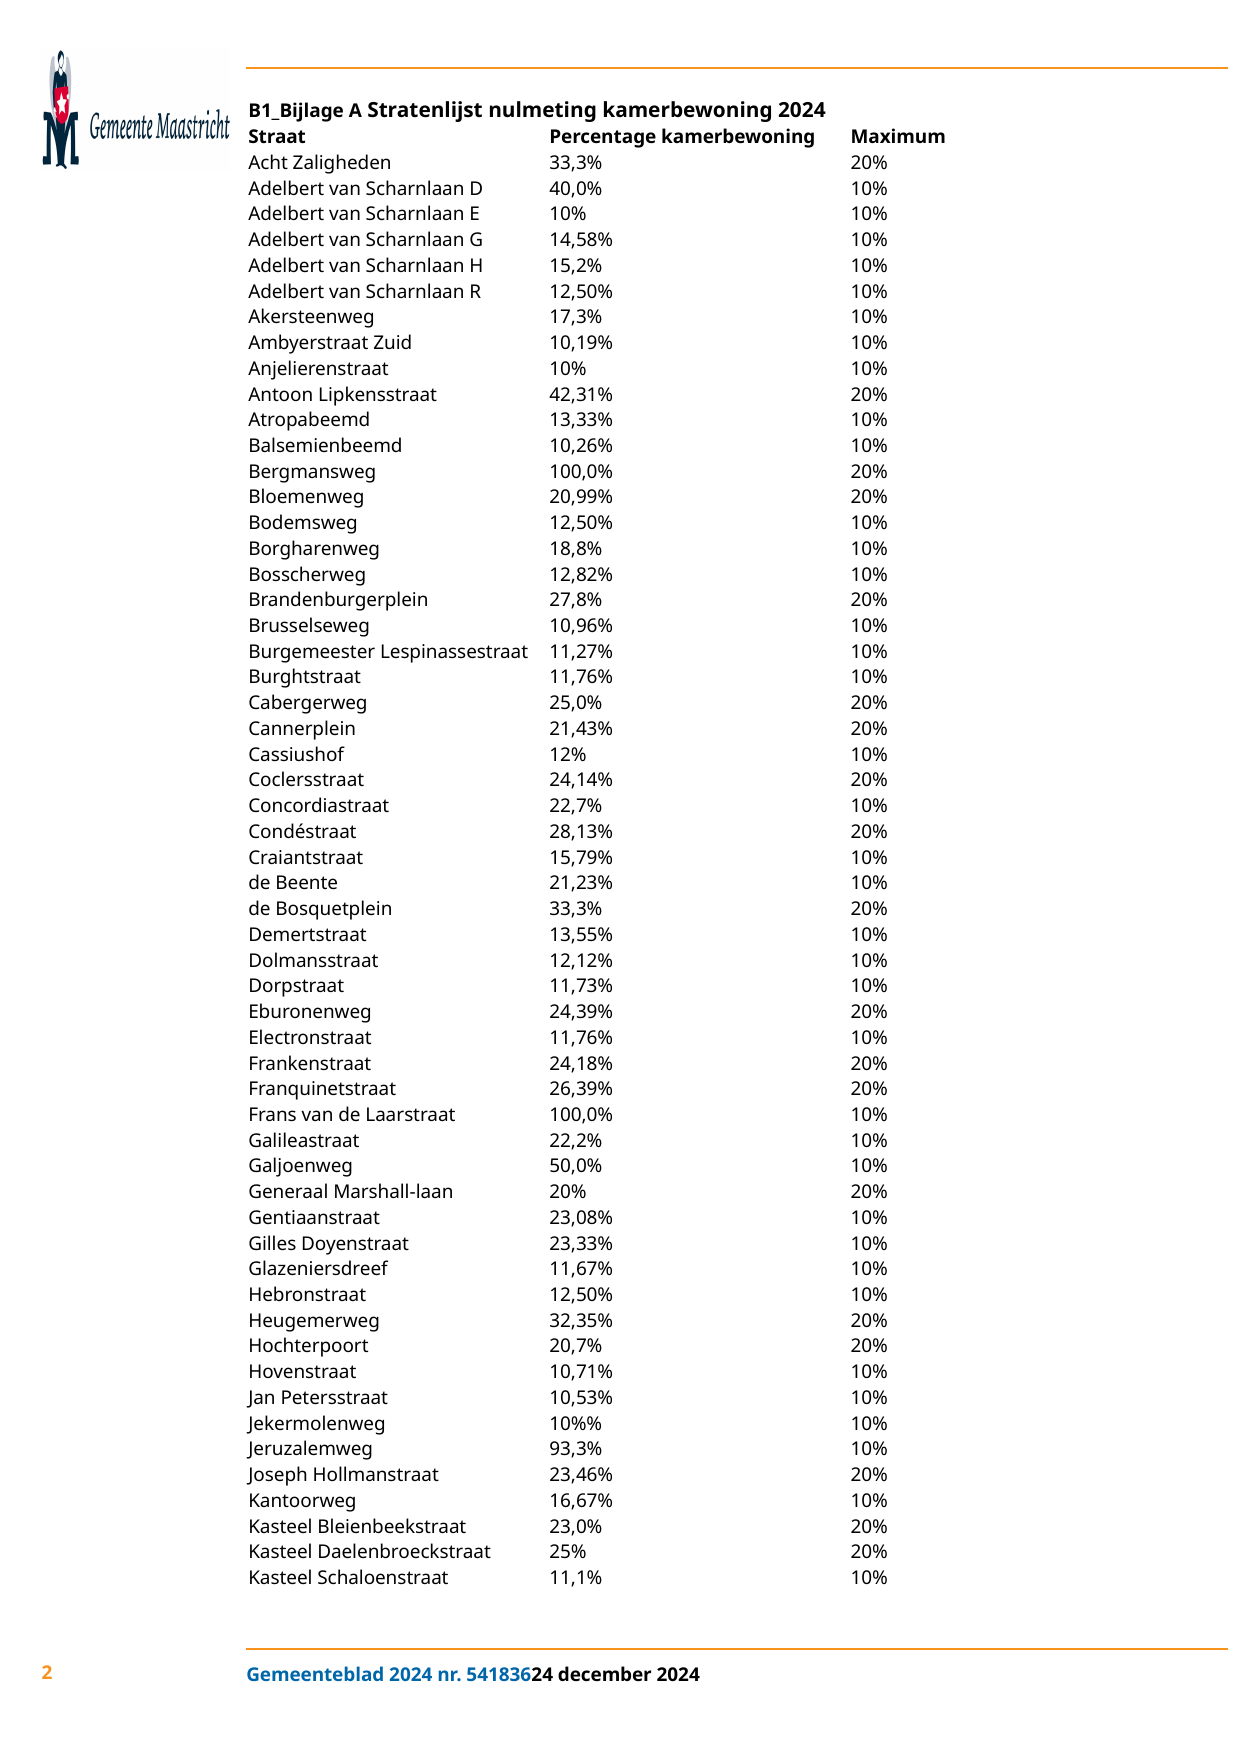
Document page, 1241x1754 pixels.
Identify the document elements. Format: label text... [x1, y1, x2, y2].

table_cell 10,53% [549, 1384, 850, 1410]
table_cell Demertstraat [248, 921, 549, 947]
table_cell Adelbert van Scharnlaan H [248, 252, 549, 278]
table_cell Bloemenweg [248, 484, 549, 509]
table_cell Akersteenweg [248, 304, 549, 329]
table_cell 10% [850, 1153, 1152, 1178]
table_cell Burghtstraat [248, 664, 549, 689]
table_cell 17,3% [549, 304, 850, 329]
table_cell 25,0% [549, 690, 850, 715]
table_cell Joseph Hollmanstraat [248, 1461, 549, 1487]
table_cell 12% [549, 741, 850, 767]
table_cell 12,82% [549, 561, 850, 587]
text B1_Bijlage A Stratenlijst nulmeting kamerbewoning 2024 [248, 95, 1152, 123]
table_cell 10% [850, 1359, 1152, 1384]
table_cell Kasteel Bleienbeekstraat [248, 1513, 549, 1538]
table_cell 10,19% [549, 329, 850, 355]
table_cell 24,39% [549, 998, 850, 1024]
table_cell Dorpstraat [248, 973, 549, 998]
table_cell 32,35% [549, 1307, 850, 1333]
table_cell 10% [850, 741, 1152, 767]
table_cell 26,39% [549, 1075, 850, 1101]
table_cell Concordiastraat [248, 793, 549, 818]
table_cell Cannerplein [248, 715, 549, 741]
table_cell 20% [850, 998, 1152, 1024]
table_cell 13,55% [549, 921, 850, 947]
table_cell 11,67% [549, 1256, 850, 1281]
table_cell 20% [850, 1075, 1152, 1101]
table_cell 22,2% [549, 1127, 850, 1153]
table_cell Glazeniersdreef [248, 1256, 549, 1281]
table_cell 10% [850, 844, 1152, 869]
table_cell 20% [850, 690, 1152, 715]
picture [41, 47, 231, 172]
table_cell 10% [850, 612, 1152, 638]
table_cell Adelbert van Scharnlaan G [248, 226, 549, 252]
table_cell Atropabeemd [248, 406, 549, 432]
table_cell 93,3% [549, 1436, 850, 1461]
table_cell Acht Zaligheden [248, 149, 549, 175]
table_cell 11,27% [549, 638, 850, 664]
table_cell Kasteel Daelenbroeckstraat [248, 1539, 549, 1564]
table_cell Dolmansstraat [248, 947, 549, 972]
table_cell 10,26% [549, 432, 850, 458]
table_cell 20% [850, 381, 1152, 406]
table_cell Adelbert van Scharnlaan E [248, 201, 549, 226]
table_cell 20% [850, 1461, 1152, 1487]
table_cell Galjoenweg [248, 1153, 549, 1178]
table_cell 10% [850, 226, 1152, 252]
table_cell Jekermolenweg [248, 1410, 549, 1436]
table_cell 20% [850, 895, 1152, 921]
table_cell Brandenburgerplein [248, 587, 549, 612]
table_cell Craiantstraat [248, 844, 549, 869]
table_cell 33,3% [549, 149, 850, 175]
table_cell 10% [850, 201, 1152, 226]
table_cell Cassiushof [248, 741, 549, 767]
table_cell Kasteel Schaloenstraat [248, 1564, 549, 1590]
table_cell 10% [850, 947, 1152, 972]
table_cell Adelbert van Scharnlaan D [248, 175, 549, 201]
table_cell 10% [850, 329, 1152, 355]
table_cell 12,50% [549, 1281, 850, 1307]
table_cell 12,50% [549, 509, 850, 535]
table_cell Galileastraat [248, 1127, 549, 1153]
table_cell 10% [850, 1256, 1152, 1281]
table_cell 22,7% [549, 793, 850, 818]
table_cell 21,43% [549, 715, 850, 741]
table_cell Heugemerweg [248, 1307, 549, 1333]
table_cell 10% [850, 278, 1152, 303]
table_cell 10% [850, 535, 1152, 561]
table_cell 10% [850, 664, 1152, 689]
table_cell 11,73% [549, 973, 850, 998]
table_cell 23,33% [549, 1230, 850, 1256]
table_cell 12,12% [549, 947, 850, 972]
table_cell 10% [850, 1204, 1152, 1230]
table_cell 100,0% [549, 458, 850, 484]
table_cell 10% [850, 432, 1152, 458]
table_cell 11,76% [549, 664, 850, 689]
table_cell 10% [850, 1281, 1152, 1307]
table_cell Franquinetstraat [248, 1075, 549, 1101]
table_header Percentage kamerbewoning [549, 124, 850, 149]
table_cell Ambyerstraat Zuid [248, 329, 549, 355]
table_cell Cabergerweg [248, 690, 549, 715]
table_cell 10,96% [549, 612, 850, 638]
table_cell Frans van de Laarstraat [248, 1101, 549, 1127]
table_cell 10% [850, 406, 1152, 432]
table_cell 20% [850, 1050, 1152, 1075]
table_cell 10% [850, 973, 1152, 998]
table_cell 20% [850, 1307, 1152, 1333]
table_cell 23,08% [549, 1204, 850, 1230]
table_cell 10% [850, 1024, 1152, 1050]
table_cell 42,31% [549, 381, 850, 406]
table_cell Jan Petersstraat [248, 1384, 549, 1410]
table_header Straat [248, 124, 549, 149]
table_cell 10,71% [549, 1359, 850, 1384]
table_cell 10% [850, 1127, 1152, 1153]
table_cell 21,23% [549, 870, 850, 895]
table_cell 20% [850, 715, 1152, 741]
table_cell 10% [850, 1384, 1152, 1410]
table_cell 23,0% [549, 1513, 850, 1538]
table_cell 13,33% [549, 406, 850, 432]
table_cell 25% [549, 1539, 850, 1564]
table_cell 11,76% [549, 1024, 850, 1050]
table_cell 15,79% [549, 844, 850, 869]
table_cell Eburonenweg [248, 998, 549, 1024]
table_cell 27,8% [549, 587, 850, 612]
table_cell 100,0% [549, 1101, 850, 1127]
table_cell 20% [850, 767, 1152, 792]
table_cell 10%% [549, 1410, 850, 1436]
table_cell 10% [850, 638, 1152, 664]
table_cell Jeruzalemweg [248, 1436, 549, 1461]
table_cell 10% [850, 793, 1152, 818]
table_cell 23,46% [549, 1461, 850, 1487]
table_cell 28,13% [549, 818, 850, 844]
table_cell 10% [850, 175, 1152, 201]
table_cell 40,0% [549, 175, 850, 201]
table_cell 12,50% [549, 278, 850, 303]
table_cell 20,7% [549, 1333, 850, 1358]
table_cell 10% [850, 1436, 1152, 1461]
table_cell Generaal Marshall-laan [248, 1178, 549, 1204]
table_cell Hebronstraat [248, 1281, 549, 1307]
table_cell Burgemeester Lespinassestraat [248, 638, 549, 664]
table_cell Condéstraat [248, 818, 549, 844]
table_cell 20% [850, 1178, 1152, 1204]
table_cell Hovenstraat [248, 1359, 549, 1384]
table_cell Bosscherweg [248, 561, 549, 587]
table_cell Anjelierenstraat [248, 355, 549, 381]
table_cell 10% [549, 355, 850, 381]
table_cell 20% [850, 458, 1152, 484]
table_cell Frankenstraat [248, 1050, 549, 1075]
table_cell Brusselseweg [248, 612, 549, 638]
table_cell 10% [850, 1410, 1152, 1436]
table_cell de Beente [248, 870, 549, 895]
table_cell 20,99% [549, 484, 850, 509]
table_cell Gilles Doyenstraat [248, 1230, 549, 1256]
table_cell 14,58% [549, 226, 850, 252]
table_cell Antoon Lipkensstraat [248, 381, 549, 406]
table_cell 18,8% [549, 535, 850, 561]
table_cell 33,3% [549, 895, 850, 921]
table_cell Kantoorweg [248, 1487, 549, 1513]
table_cell 10% [850, 252, 1152, 278]
table_cell 20% [850, 1333, 1152, 1358]
table_cell 20% [850, 587, 1152, 612]
table_cell 50,0% [549, 1153, 850, 1178]
table_cell 20% [850, 149, 1152, 175]
table_cell Gentiaanstraat [248, 1204, 549, 1230]
table_cell 20% [850, 818, 1152, 844]
table_cell 10% [850, 1230, 1152, 1256]
table_cell 20% [850, 484, 1152, 509]
table_cell Electronstraat [248, 1024, 549, 1050]
table_cell 24,18% [549, 1050, 850, 1075]
table_cell 10% [850, 304, 1152, 329]
table_cell 20% [850, 1539, 1152, 1564]
table_cell de Bosquetplein [248, 895, 549, 921]
table_cell 10% [850, 1101, 1152, 1127]
table_cell 10% [850, 870, 1152, 895]
table_cell 10% [850, 509, 1152, 535]
table_cell 11,1% [549, 1564, 850, 1590]
table_cell Adelbert van Scharnlaan R [248, 278, 549, 303]
table_cell 10% [850, 561, 1152, 587]
table_cell Bodemsweg [248, 509, 549, 535]
table_cell 15,2% [549, 252, 850, 278]
table_cell 24,14% [549, 767, 850, 792]
table_cell Balsemienbeemd [248, 432, 549, 458]
table_cell 10% [850, 1564, 1152, 1590]
table_cell 10% [850, 921, 1152, 947]
table_cell 16,67% [549, 1487, 850, 1513]
table_cell Borgharenweg [248, 535, 549, 561]
table_cell 20% [549, 1178, 850, 1204]
table_cell 10% [549, 201, 850, 226]
table_cell 10% [850, 1487, 1152, 1513]
table_cell Bergmansweg [248, 458, 549, 484]
table_cell Coclersstraat [248, 767, 549, 792]
table_cell 10% [850, 355, 1152, 381]
table_cell 20% [850, 1513, 1152, 1538]
table_cell Hochterpoort [248, 1333, 549, 1358]
table_header Maximum [850, 124, 1152, 149]
